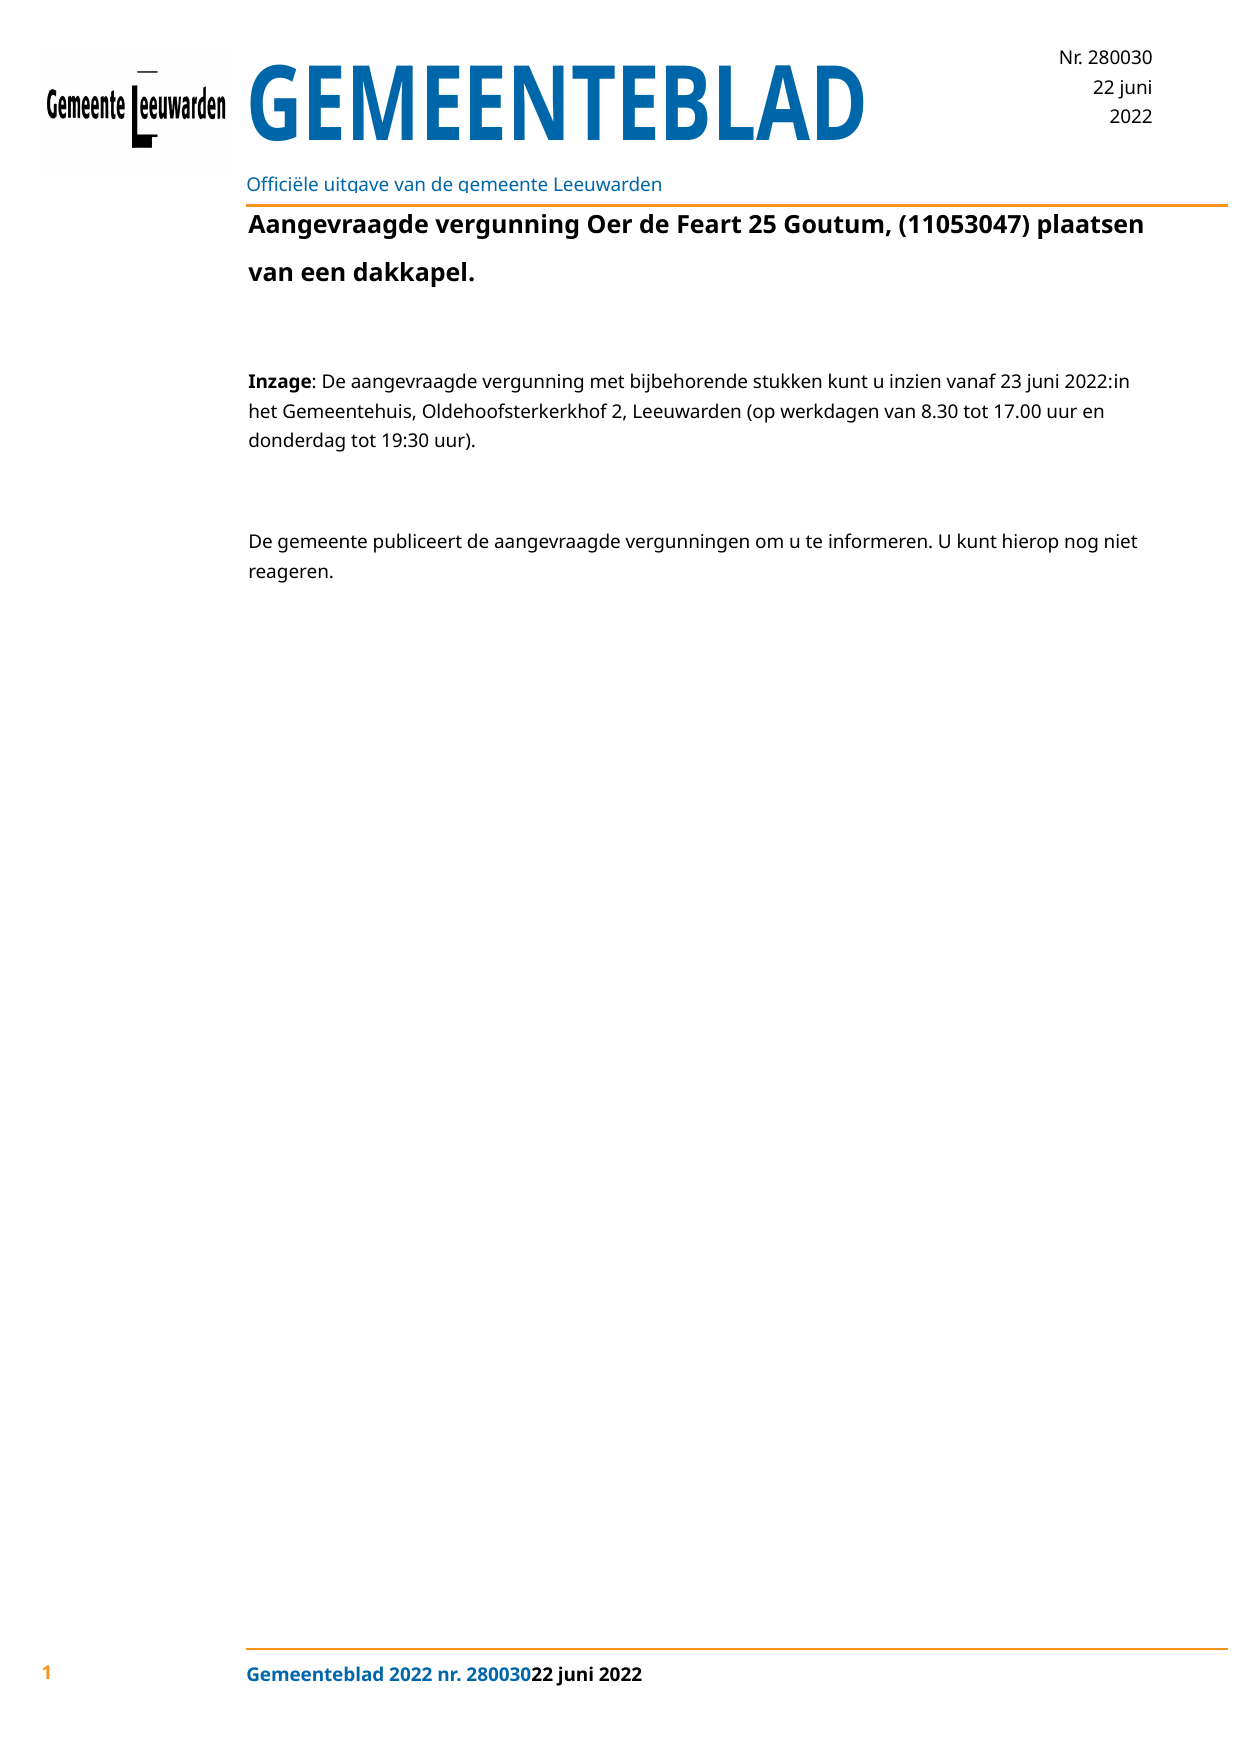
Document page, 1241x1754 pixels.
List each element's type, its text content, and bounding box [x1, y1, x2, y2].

text Aangevraagde vergunning Oer de Feart 25 Goutum, (11053047) plaatsen van een dakkapel. [248, 207, 1152, 288]
text De gemeente publiceert de aangevraagde vergunningen om u te informeren. U kunt hierop nog niet reageren. [248, 528, 1152, 584]
picture [41, 47, 231, 172]
text Inzage: De aangevraagde vergunning met bijbehorende stukken kunt u inzien vanaf 23 juni 2022:in het Gemeentehuis, Oldehoofsterkerkhof 2, Leeuwarden (op werkdagen van 8.30 tot 17.00 uur en donderdag tot 19:30 uur). [248, 368, 1152, 453]
